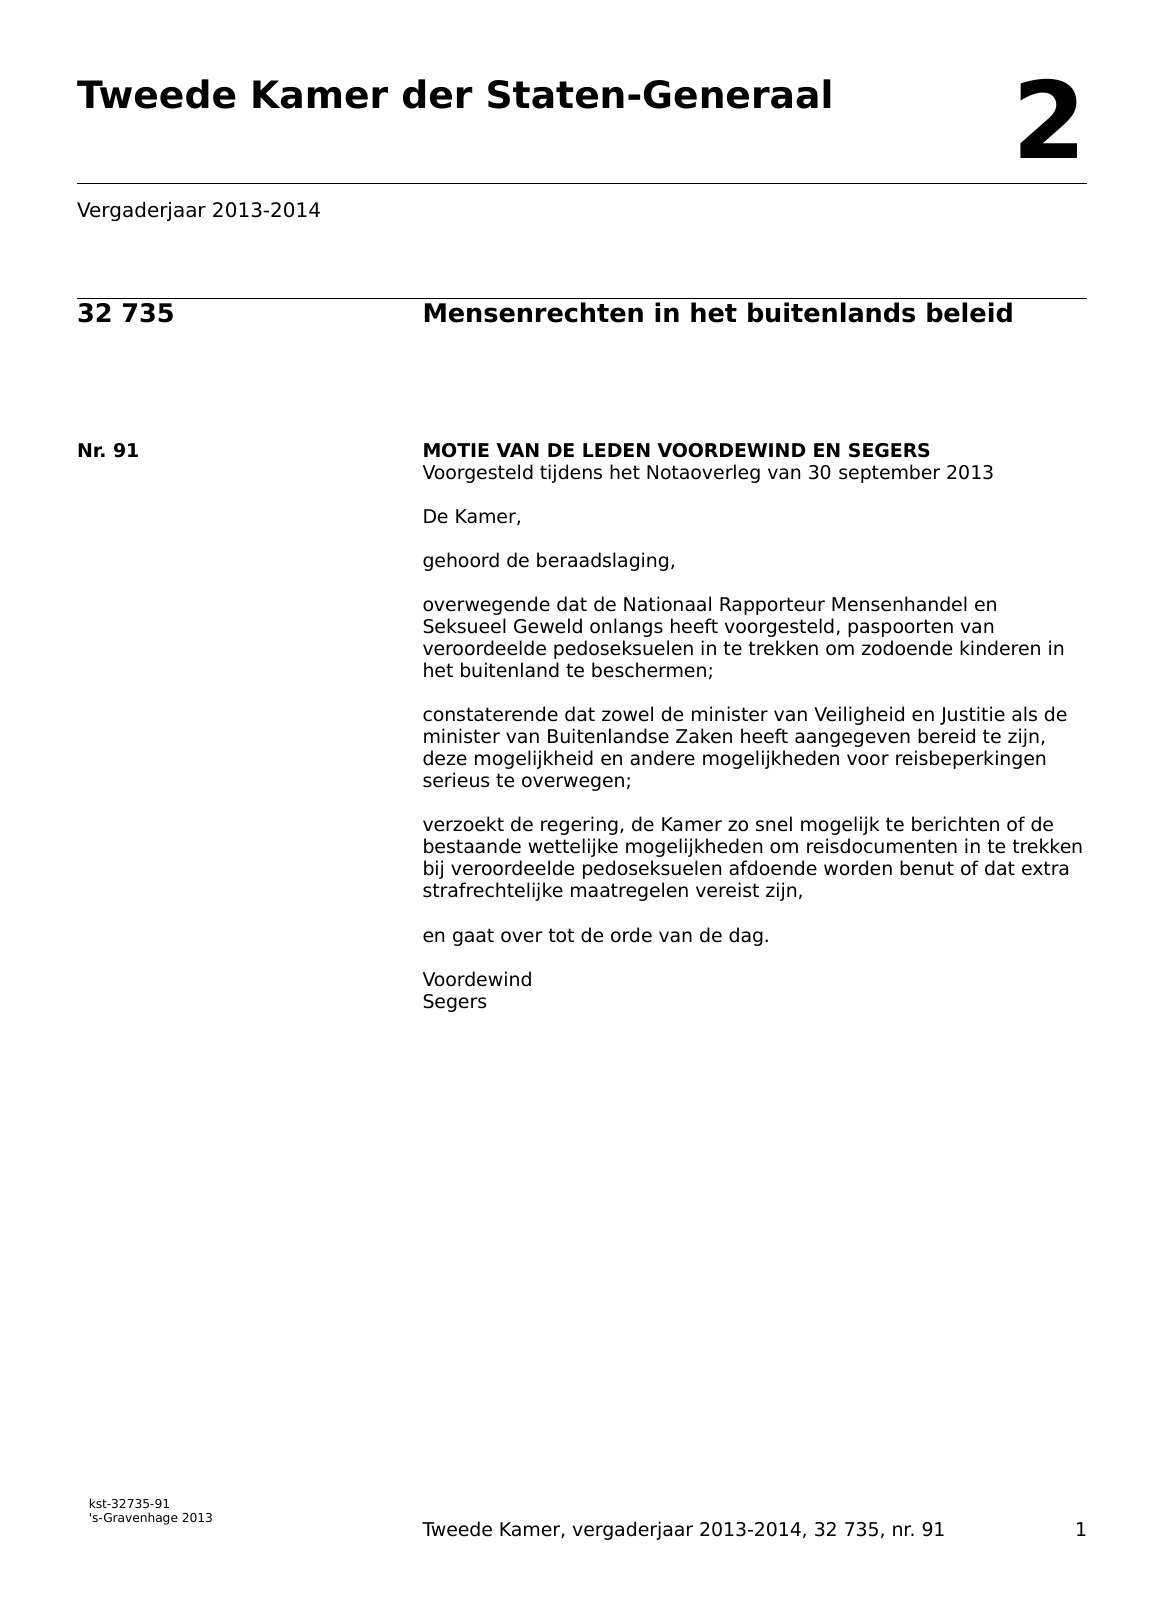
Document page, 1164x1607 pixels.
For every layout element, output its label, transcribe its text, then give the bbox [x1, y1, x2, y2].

text Voordewind [422, 969, 1087, 991]
table_header Tweede Kamer der Staten-Generaal [77, 59, 886, 183]
text gehoord de beraadslaging, [422, 550, 1087, 572]
text Segers [422, 991, 1087, 1013]
text Voorgesteld tijdens het Notaoverleg van 30 september 2013 [422, 462, 1087, 484]
text constaterende dat zowel de minister van Veiligheid en Justitie als de minister van Buitenlandse Zaken heeft aangegeven bereid te zijn, deze mogelijkheid en andere mogelijkheden voor reisbeperkingen serieus te overwegen; [422, 704, 1087, 792]
table_cell Vergaderjaar 2013-2014 [77, 184, 1087, 298]
subtitle 32 735 Mensenrechten in het buitenlands beleid [77, 299, 1087, 329]
table_header 2 [886, 59, 1087, 183]
text en gaat over tot de orde van de dag. [422, 924, 1087, 946]
subtitle Nr. 91 MOTIE VAN DE LEDEN VOORDEWIND EN SEGERS [77, 440, 1087, 462]
text kst-32735-91 [88, 1497, 323, 1511]
text De Kamer, [422, 506, 1087, 528]
text 's-Gravenhage 2013 [88, 1511, 323, 1525]
text overwegende dat de Nationaal Rapporteur Mensenhandel en Seksueel Geweld onlangs heeft voorgesteld, paspoorten van veroordeelde pedoseksuelen in te trekken om zodoende kinderen in het buitenland te beschermen; [422, 594, 1087, 682]
text verzoekt de regering, de Kamer zo snel mogelijk te berichten of de bestaande wettelijke mogelijkheden om reisdocumenten in te trekken bij veroordeelde pedoseksuelen afdoende worden benut of dat extra strafrechtelijke maatregelen vereist zijn, [422, 814, 1087, 902]
